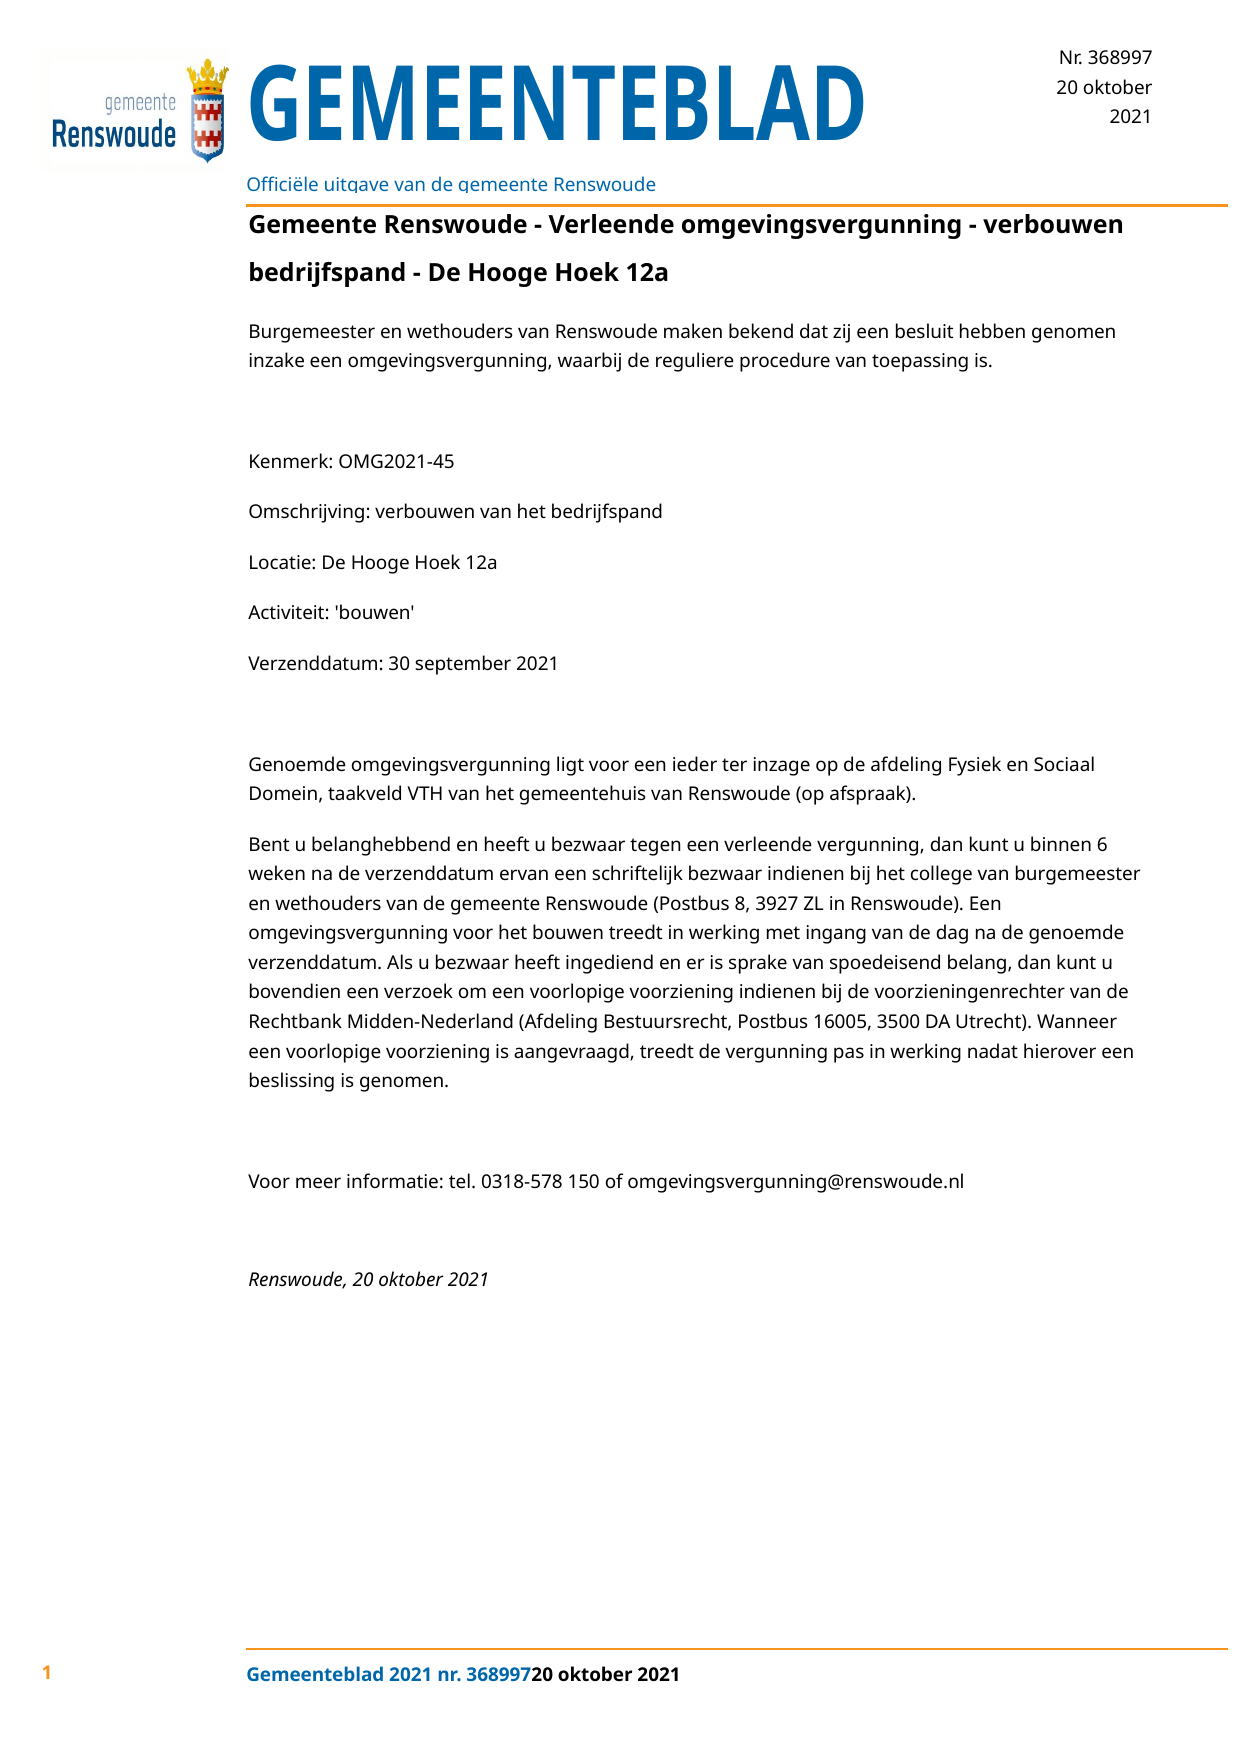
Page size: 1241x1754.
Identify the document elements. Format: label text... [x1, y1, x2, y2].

text Gemeente Renswoude - Verleende omgevingsvergunning - verbouwen bedrijfspand - De Hooge Hoek 12a [248, 207, 1152, 288]
picture [41, 47, 231, 172]
text Verzenddatum: 30 september 2021 [248, 650, 1152, 676]
text Burgemeester en wethouders van Renswoude maken bekend dat zij een besluit hebben genomen inzake een omgevingsvergunning, waarbij de reguliere procedure van toepassing is. [248, 318, 1152, 373]
text Locatie: De Hooge Hoek 12a [248, 549, 1152, 575]
text Voor meer informatie: tel. 0318-578 150 of omgevingsvergunning@renswoude.nl [248, 1168, 1152, 1194]
text Genoemde omgevingsvergunning ligt voor een ieder ter inzage op de afdeling Fysiek en Sociaal Domein, taakveld VTH van het gemeentehuis van Renswoude (op afspraak). [248, 751, 1152, 806]
text Renswoude, 20 oktober 2021 [248, 1267, 1152, 1292]
text Bent u belanghebbend en heeft u bezwaar tegen een verleende vergunning, dan kunt u binnen 6 weken na de verzenddatum ervan een schriftelijk bezwaar indienen bij het college van burgemeester en wethouders van de gemeente Renswoude (Postbus 8, 3927 ZL in Renswoude). Een omgevingsvergunning voor het bouwen treedt in werking met ingang van de dag na de genoemde verzenddatum. Als u bezwaar heeft ingediend en er is sprake van spoedeisend belang, dan kunt u bovendien een verzoek om een voorlopige voorziening indienen bij de voorzieningenrechter van de Rechtbank Midden-Nederland (Afdeling Bestuursrecht, Postbus 16005, 3500 DA Utrecht). Wanneer een voorlopige voorziening is aangevraagd, treedt de vergunning pas in werking nadat hierover een beslissing is genomen. [248, 831, 1152, 1093]
text Activiteit: 'bouwen' [248, 599, 1152, 625]
text Kenmerk: OMG2021-45 [248, 448, 1152, 474]
text Omschrijving: verbouwen van het bedrijfspand [248, 499, 1152, 524]
